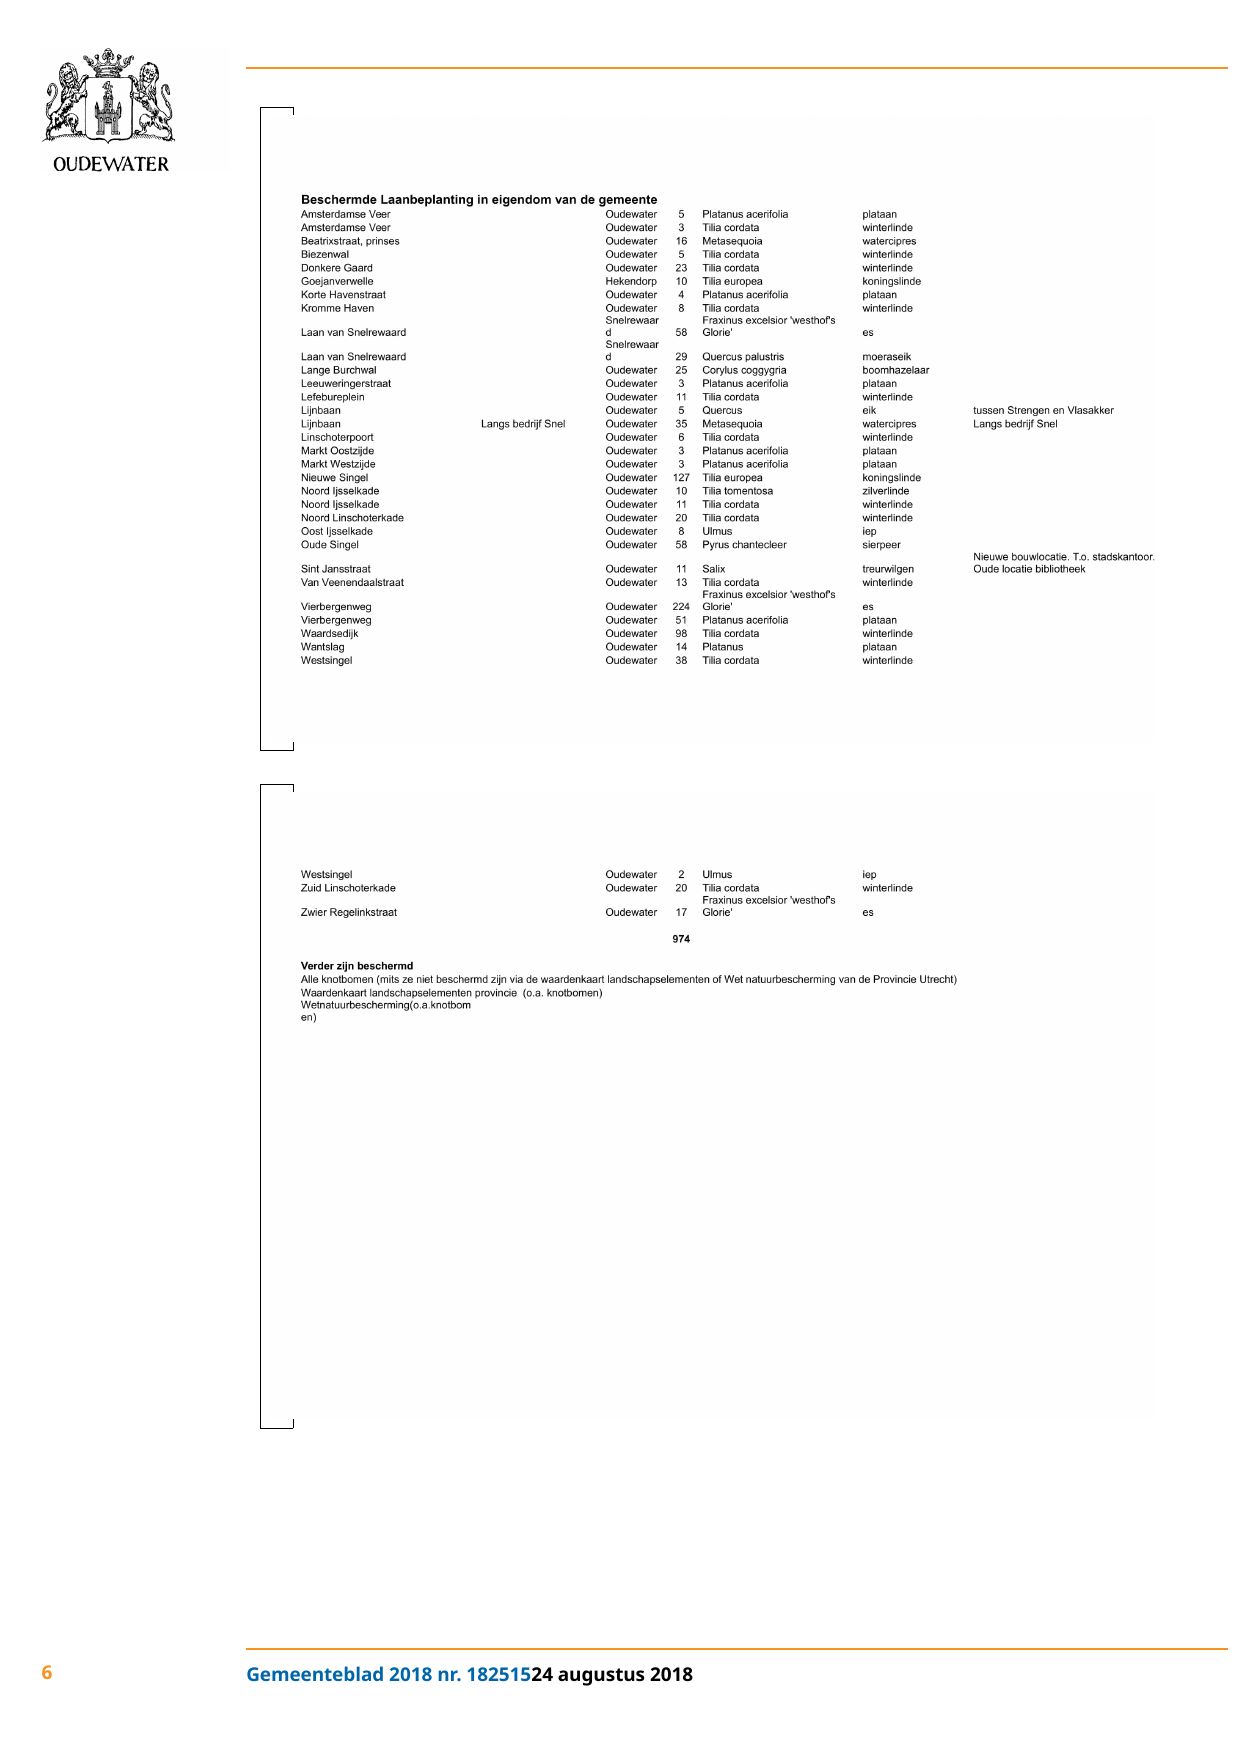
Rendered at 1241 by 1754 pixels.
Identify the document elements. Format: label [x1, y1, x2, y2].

picture [268, 115, 1155, 742]
picture [268, 792, 1155, 1419]
picture [41, 47, 231, 172]
